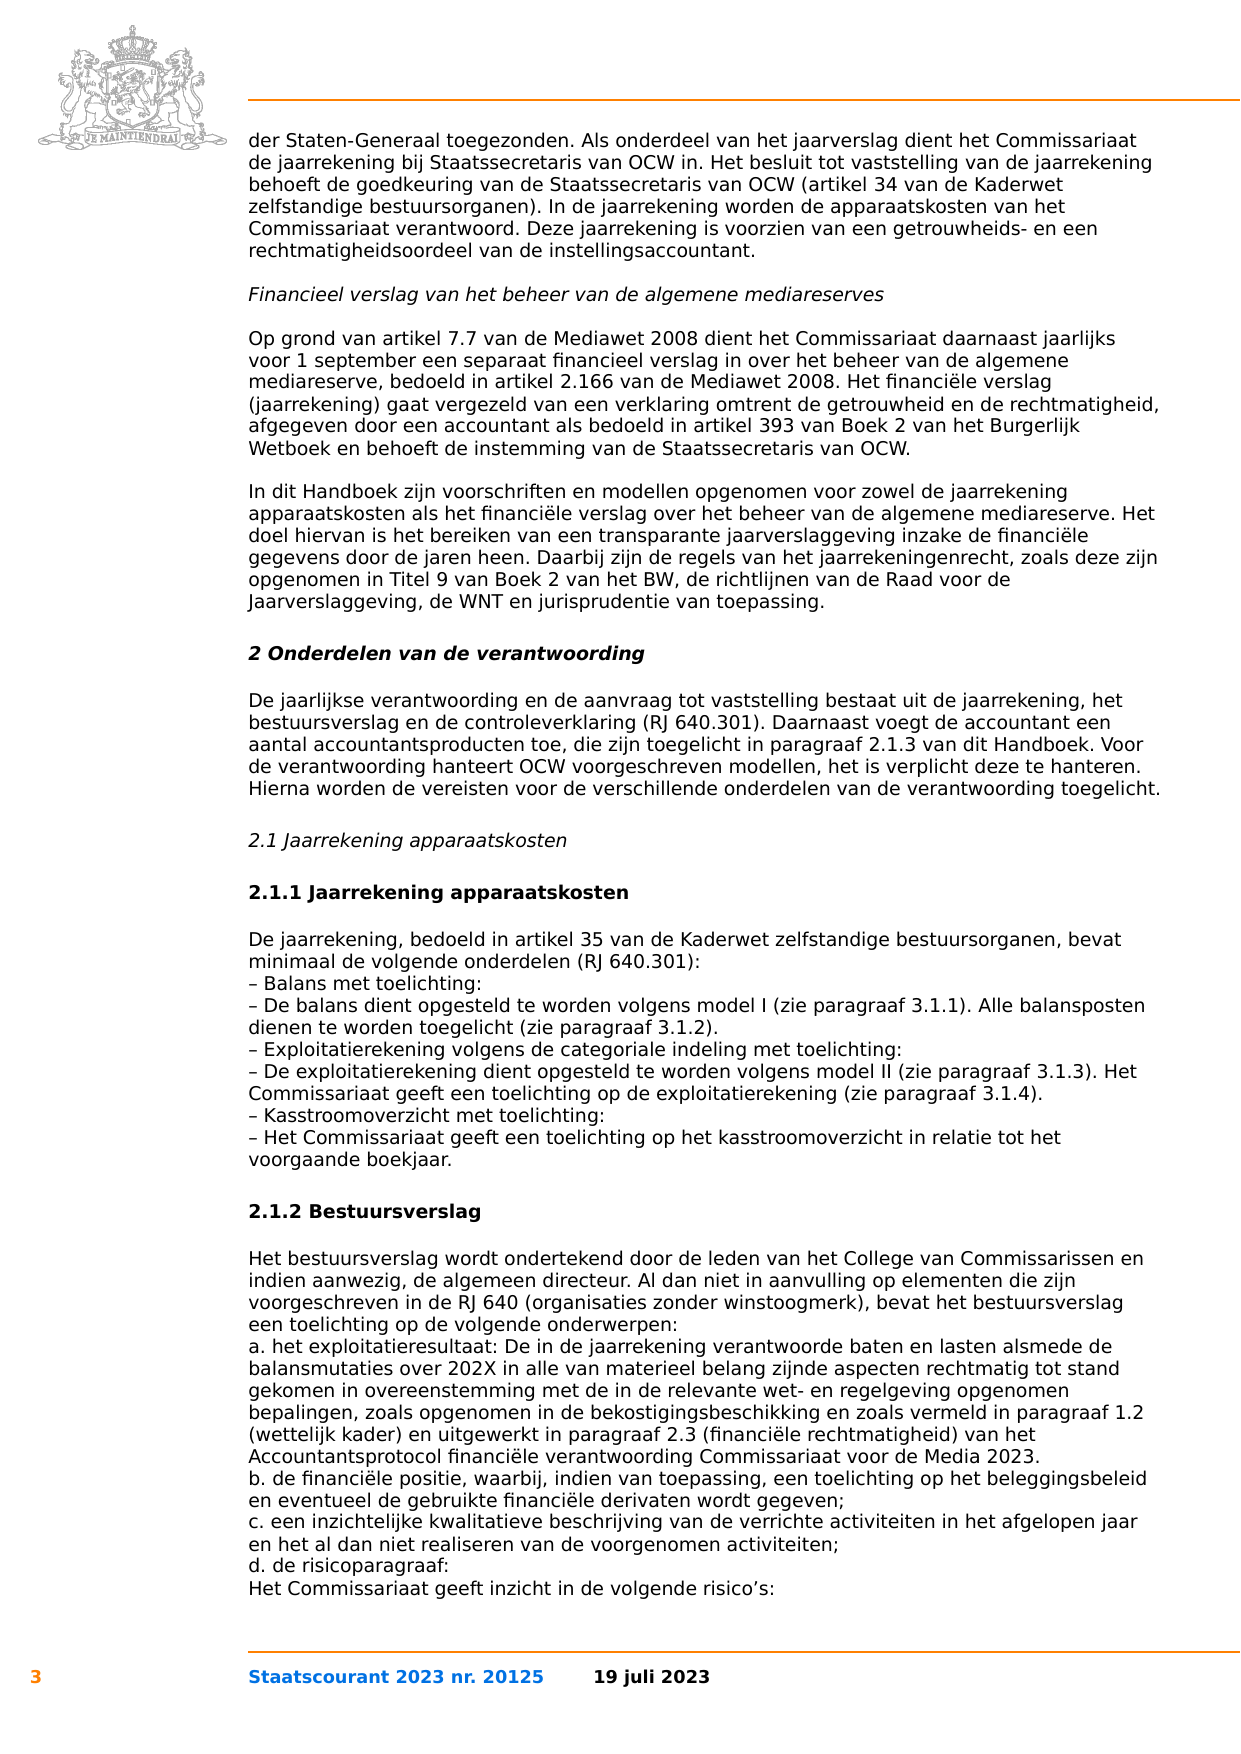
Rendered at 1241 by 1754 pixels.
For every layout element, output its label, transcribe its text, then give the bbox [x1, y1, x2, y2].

text d. de risicoparagraaf: [248, 1555, 1163, 1577]
text – Kasstroomoverzicht met toelichting: [248, 1105, 1163, 1127]
text Het Commissariaat geeft inzicht in de volgende risico’s: [248, 1577, 1163, 1599]
picture [38, 25, 227, 150]
text – Balans met toelichting: [248, 973, 1163, 995]
text – De exploitatierekening dient opgesteld te worden volgens model II (zie paragraaf 3.1.3). Het Commissariaat geeft een toelichting op de exploitatierekening (zie paragraaf 3.1.4). [248, 1061, 1163, 1105]
subtitle Financieel verslag van het beheer van de algemene mediareserves [248, 284, 1163, 306]
subtitle 2.1.2 Bestuursverslag [248, 1201, 1163, 1223]
text In dit Handboek zijn voorschriften en modellen opgenomen voor zowel de jaarrekening apparaatskosten als het financiële verslag over het beheer van de algemene mediareserve. Het doel hiervan is het bereiken van een transparante jaarverslaggeving inzake de financiële gegevens door de jaren heen. Daarbij zijn de regels van het jaarrekeningenrecht, zoals deze zijn opgenomen in Titel 9 van Boek 2 van het BW, de richtlijnen van de Raad voor de Jaarverslaggeving, de WNT en jurisprudentie van toepassing. [248, 481, 1163, 613]
text – De balans dient opgesteld te worden volgens model I (zie paragraaf 3.1.1). Alle balansposten dienen te worden toegelicht (zie paragraaf 3.1.2). [248, 995, 1163, 1039]
text der Staten-Generaal toegezonden. Als onderdeel van het jaarverslag dient het Commissariaat de jaarrekening bij Staatssecretaris van OCW in. Het besluit tot vaststelling van de jaarrekening behoeft de goedkeuring van de Staatssecretaris van OCW (artikel 34 van de Kaderwet zelfstandige bestuursorganen). In de jaarrekening worden de apparaatskosten van het Commissariaat verantwoord. Deze jaarrekening is voorzien van een getrouwheids- en een rechtmatigheidsoordeel van de instellingsaccountant. [248, 130, 1163, 262]
text De jaarlijkse verantwoording en de aanvraag tot vaststelling bestaat uit de jaarrekening, het bestuursverslag en de controleverklaring (RJ 640.301). Daarnaast voegt de accountant een aantal accountantsproducten toe, die zijn toegelicht in paragraaf 2.1.3 van dit Handboek. Voor de verantwoording hanteert OCW voorgeschreven modellen, het is verplicht deze te hanteren. Hierna worden de vereisten voor de verschillende onderdelen van de verantwoording toegelicht. [248, 690, 1163, 800]
text a. het exploitatieresultaat: De in de jaarrekening verantwoorde baten en lasten alsmede de balansmutaties over 202X in alle van materieel belang zijnde aspecten rechtmatig tot stand gekomen in overeenstemming met de in de relevante wet- en regelgeving opgenomen bepalingen, zoals opgenomen in de bekostigingsbeschikking en zoals vermeld in paragraaf 1.2 (wettelijk kader) en uitgewerkt in paragraaf 2.3 (financiële rechtmatigheid) van het Accountantsprotocol financiële verantwoording Commissariaat voor de Media 2023. [248, 1336, 1163, 1467]
subtitle 2.1.1 Jaarrekening apparaatskosten [248, 882, 1163, 904]
subtitle 2 Onderdelen van de verantwoording [248, 643, 1163, 665]
text De jaarrekening, bedoeld in artikel 35 van de Kaderwet zelfstandige bestuursorganen, bevat minimaal de volgende onderdelen (RJ 640.301): [248, 929, 1163, 973]
text – Exploitatierekening volgens de categoriale indeling met toelichting: [248, 1039, 1163, 1061]
subtitle 2.1 Jaarrekening apparaatskosten [248, 830, 1163, 852]
text b. de financiële positie, waarbij, indien van toepassing, een toelichting op het beleggingsbeleid en eventueel de gebruikte financiële derivaten wordt gegeven; [248, 1467, 1163, 1511]
text Op grond van artikel 7.7 van de Mediawet 2008 dient het Commissariaat daarnaast jaarlijks voor 1 september een separaat financieel verslag in over het beheer van de algemene mediareserve, bedoeld in artikel 2.166 van de Mediawet 2008. Het financiële verslag (jaarrekening) gaat vergezeld van een verklaring omtrent de getrouwheid en de rechtmatigheid, afgegeven door een accountant als bedoeld in artikel 393 van Boek 2 van het Burgerlijk Wetboek en behoeft de instemming van de Staatssecretaris van OCW. [248, 327, 1163, 459]
text Het bestuursverslag wordt ondertekend door de leden van het College van Commissarissen en indien aanwezig, de algemeen directeur. Al dan niet in aanvulling op elementen die zijn voorgeschreven in de RJ 640 (organisaties zonder winstoogmerk), bevat het bestuursverslag een toelichting op de volgende onderwerpen: [248, 1248, 1163, 1336]
text – Het Commissariaat geeft een toelichting op het kasstroomoverzicht in relatie tot het voorgaande boekjaar. [248, 1127, 1163, 1171]
text c. een inzichtelijke kwalitatieve beschrijving van de verrichte activiteiten in het afgelopen jaar en het al dan niet realiseren van de voorgenomen activiteiten; [248, 1511, 1163, 1555]
